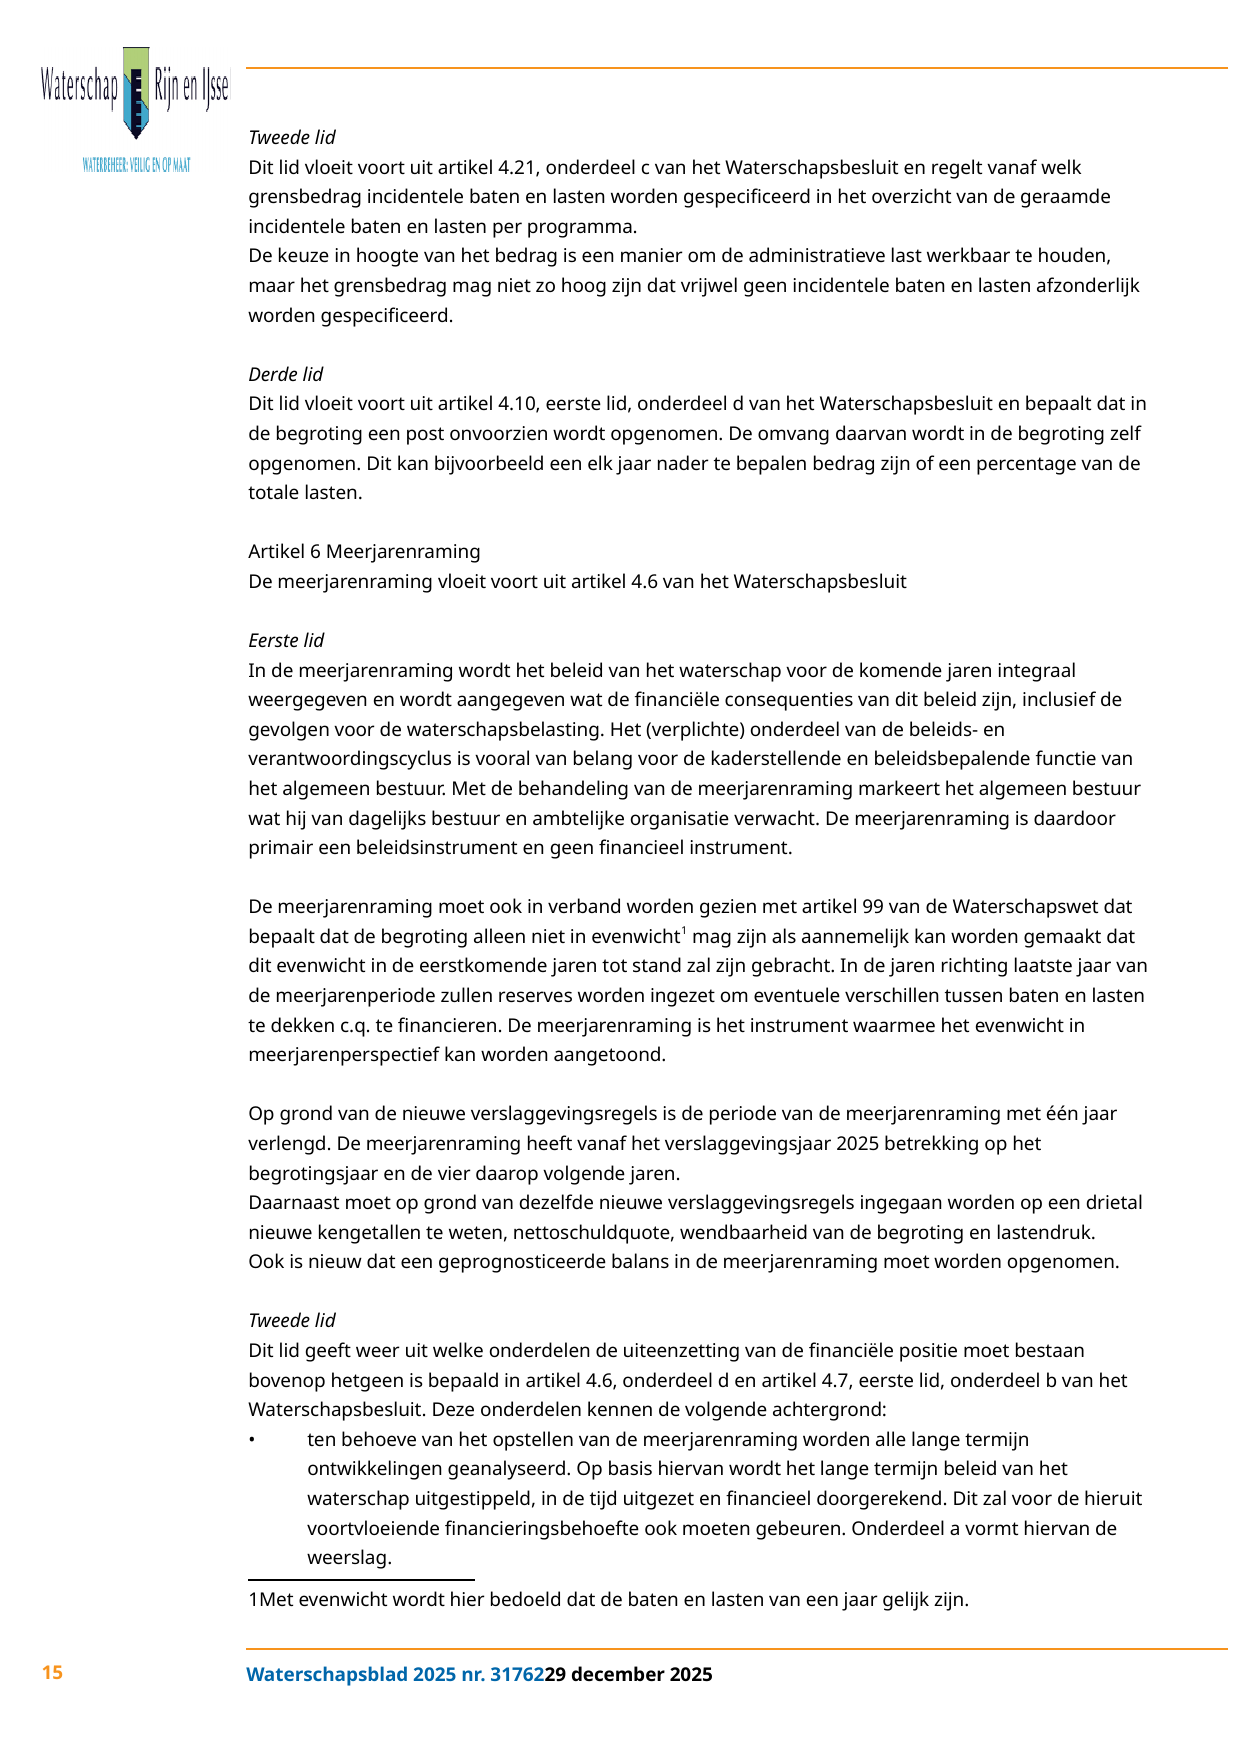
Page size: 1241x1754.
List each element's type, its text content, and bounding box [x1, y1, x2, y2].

text Dit lid vloeit voort uit artikel 4.21, onderdeel c van het Waterschapsbesluit en regelt vanaf welk grensbedrag incidentele baten en lasten worden gespecificeerd in het overzicht van de geraamde incidentele baten en lasten per programma. [248, 154, 1152, 239]
text Tweede lid [248, 1308, 1152, 1333]
text Tweede lid [248, 124, 1152, 150]
text Derde lid [248, 361, 1152, 387]
text Dit lid geeft weer uit welke onderdelen de uiteenzetting van de financiële positie moet bestaan bovenop hetgeen is bepaald in artikel 4.6, onderdeel d en artikel 4.7, eerste lid, onderdeel b van het Waterschapsbesluit. Deze onderdelen kennen de volgende achtergrond: [248, 1337, 1152, 1422]
list ten behoeve van het opstellen van de meerjarenraming worden alle lange termijn ontwikkelingen geanalyseerd. Op basis hiervan wordt het lange termijn beleid van het waterschap uitgestippeld, in de tijd uitgezet en financieel doorgerekend. Dit zal voor de hieruit voortvloeiende financieringsbehoefte ook moeten gebeuren. Onderdeel a vormt hiervan de weerslag. [248, 1426, 1152, 1570]
text In de meerjarenraming wordt het beleid van het waterschap voor de komende jaren integraal weergegeven en wordt aangegeven wat de financiële consequenties van dit beleid zijn, inclusief de gevolgen voor de waterschapsbelasting. Het (verplichte) onderdeel van de beleids- en verantwoordingscyclus is vooral van belang voor de kaderstellende en beleidsbepalende functie van het algemeen bestuur. Met de behandeling van de meerjarenraming markeert het algemeen bestuur wat hij van dagelijks bestuur en ambtelijke organisatie verwacht. De meerjarenraming is daardoor primair een beleidsinstrument en geen financieel instrument. [248, 657, 1152, 860]
text De meerjarenraming moet ook in verband worden gezien met artikel 99 van de Waterschapswet dat bepaalt dat de begroting alleen niet in evenwicht mag zijn als aannemelijk kan worden gemaakt dat dit evenwicht in de eerstkomende jaren tot stand zal zijn gebracht. In de jaren richting laatste jaar van de meerjarenperiode zullen reserves worden ingezet om eventuele verschillen tussen baten en lasten te dekken c.q. te financieren. De meerjarenraming is het instrument waarmee het evenwicht in meerjarenperspectief kan worden aangetoond. [248, 893, 1152, 1067]
text Op grond van de nieuwe verslaggevingsregels is de periode van de meerjarenraming met één jaar verlengd. De meerjarenraming heeft vanaf het verslaggevingsjaar 2025 betrekking op het begrotingsjaar en de vier daarop volgende jaren. [248, 1101, 1152, 1186]
picture [41, 47, 231, 172]
text De keuze in hoogte van het bedrag is een manier om de administratieve last werkbaar te houden, maar het grensbedrag mag niet zo hoog zijn dat vrijwel geen incidentele baten en lasten afzonderlijk worden gespecificeerd. [248, 243, 1152, 328]
text Eerste lid [248, 627, 1152, 653]
text Met evenwicht wordt hier bedoeld dat de baten en lasten van een jaar gelijk zijn. [248, 1586, 1152, 1612]
text Ook is nieuw dat een geprognosticeerde balans in de meerjarenraming moet worden opgenomen. [248, 1248, 1152, 1274]
text Dit lid vloeit voort uit artikel 4.10, eerste lid, onderdeel d van het Waterschapsbesluit en bepaalt dat in de begroting een post onvoorzien wordt opgenomen. De omvang daarvan wordt in de begroting zelf opgenomen. Dit kan bijvoorbeeld een elk jaar nader te bepalen bedrag zijn of een percentage van de totale lasten. [248, 391, 1152, 505]
text De meerjarenraming vloeit voort uit artikel 4.6 van het Waterschapsbesluit [248, 568, 1152, 594]
text Daarnaast moet op grond van dezelfde nieuwe verslaggevingsregels ingegaan worden op een drietal nieuwe kengetallen te weten, nettoschuldquote, wendbaarheid van de begroting en lastendruk. [248, 1189, 1152, 1245]
text Artikel 6 Meerjarenraming [248, 538, 1152, 564]
